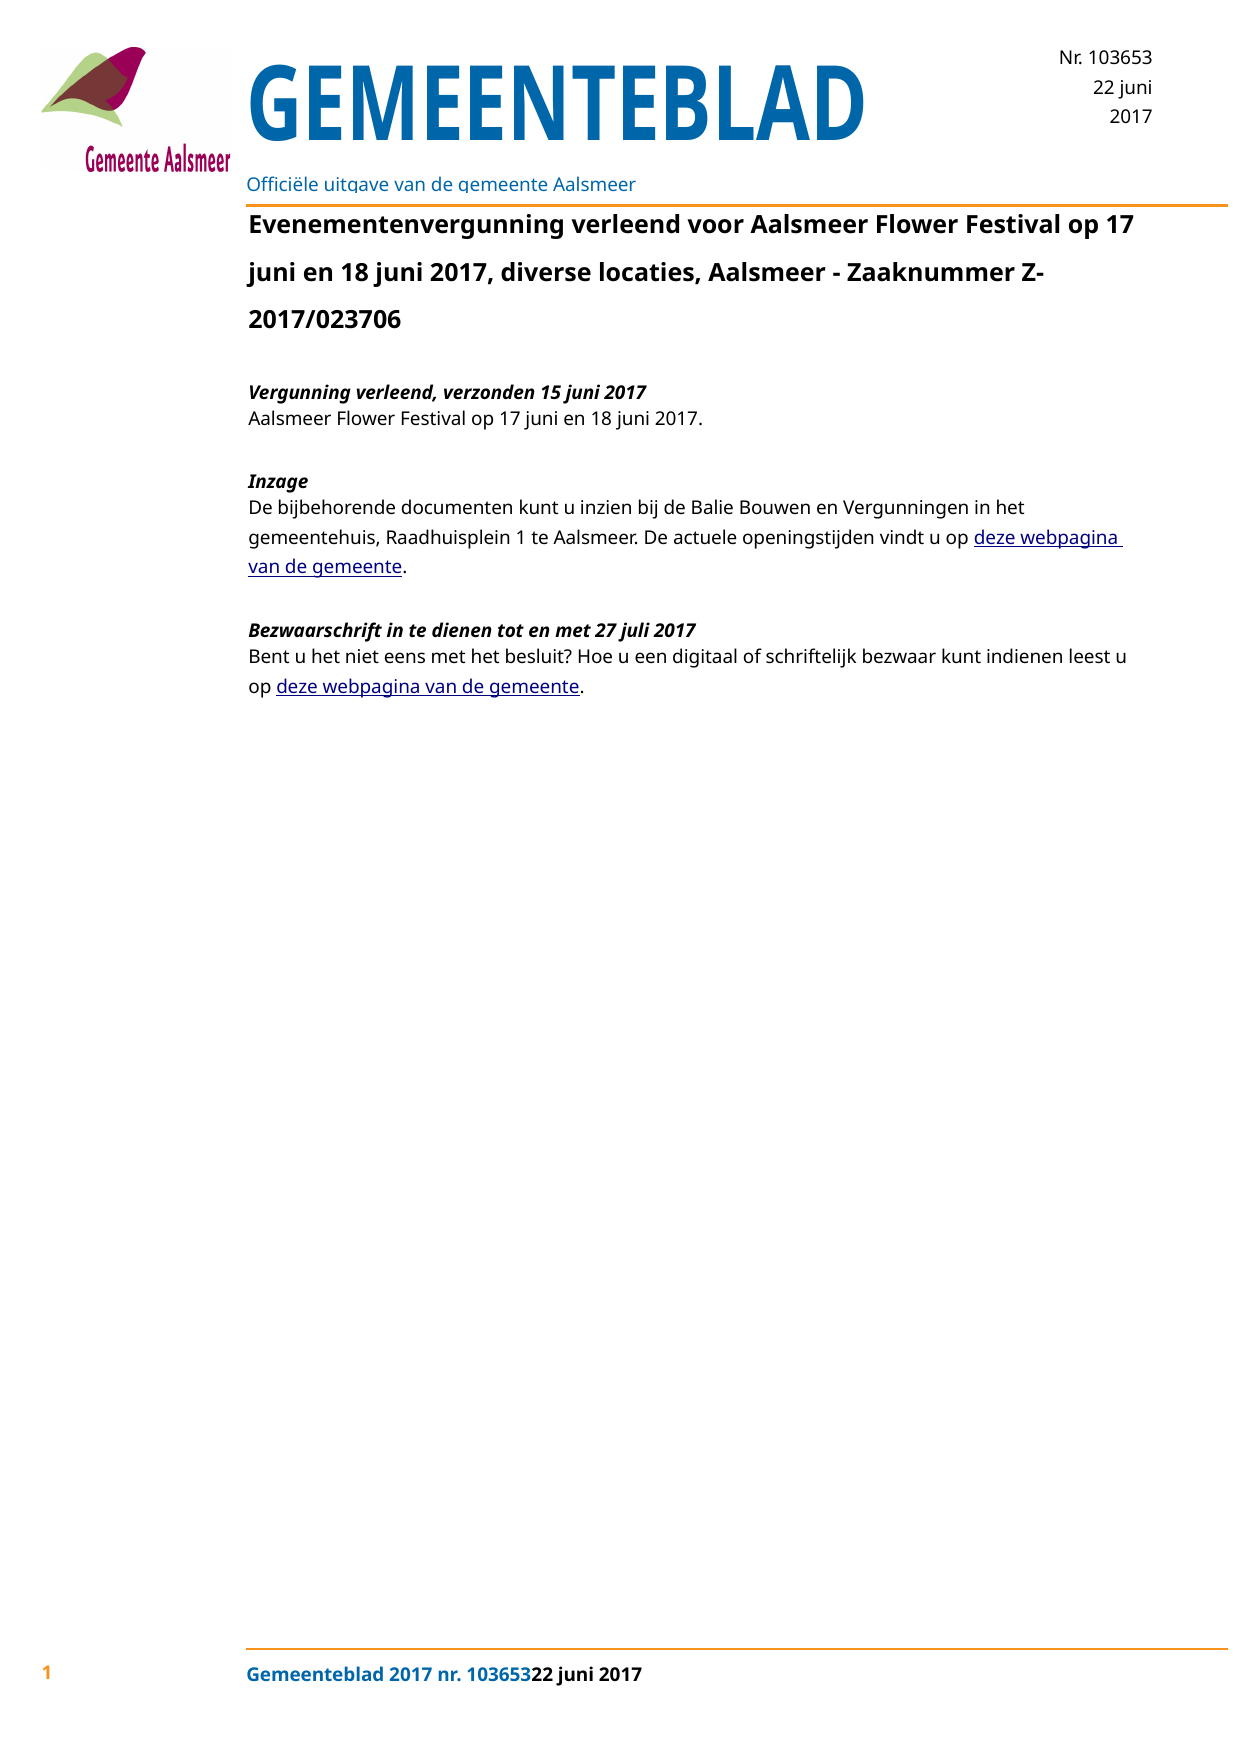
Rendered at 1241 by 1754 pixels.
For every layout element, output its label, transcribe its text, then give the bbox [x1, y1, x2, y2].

text Bent u het niet eens met het besluit? Hoe u een digitaal of schriftelijk bezwaar kunt indienen leest u op deze webpagina van de gemeente. [248, 643, 1152, 699]
text Evenementenvergunning verleend voor Aalsmeer Flower Festival op 17 juni en 18 juni 2017, diverse locaties, Aalsmeer - Zaaknummer Z-2017/023706 [248, 207, 1152, 336]
text Inzage [248, 469, 1152, 494]
text De bijbehorende documenten kunt u inzien bij de Balie Bouwen en Vergunningen in het gemeentehuis, Raadhuisplein 1 te Aalsmeer. De actuele openingstijden vindt u op deze webpagina van de gemeente. [248, 494, 1152, 579]
text Vergunning verleend, verzonden 15 juni 2017 [248, 379, 1152, 405]
text Bezwaarschrift in te dienen tot en met 27 juli 2017 [248, 618, 1152, 643]
text Aalsmeer Flower Festival op 17 juni en 18 juni 2017. [248, 405, 1152, 431]
picture [41, 47, 231, 172]
